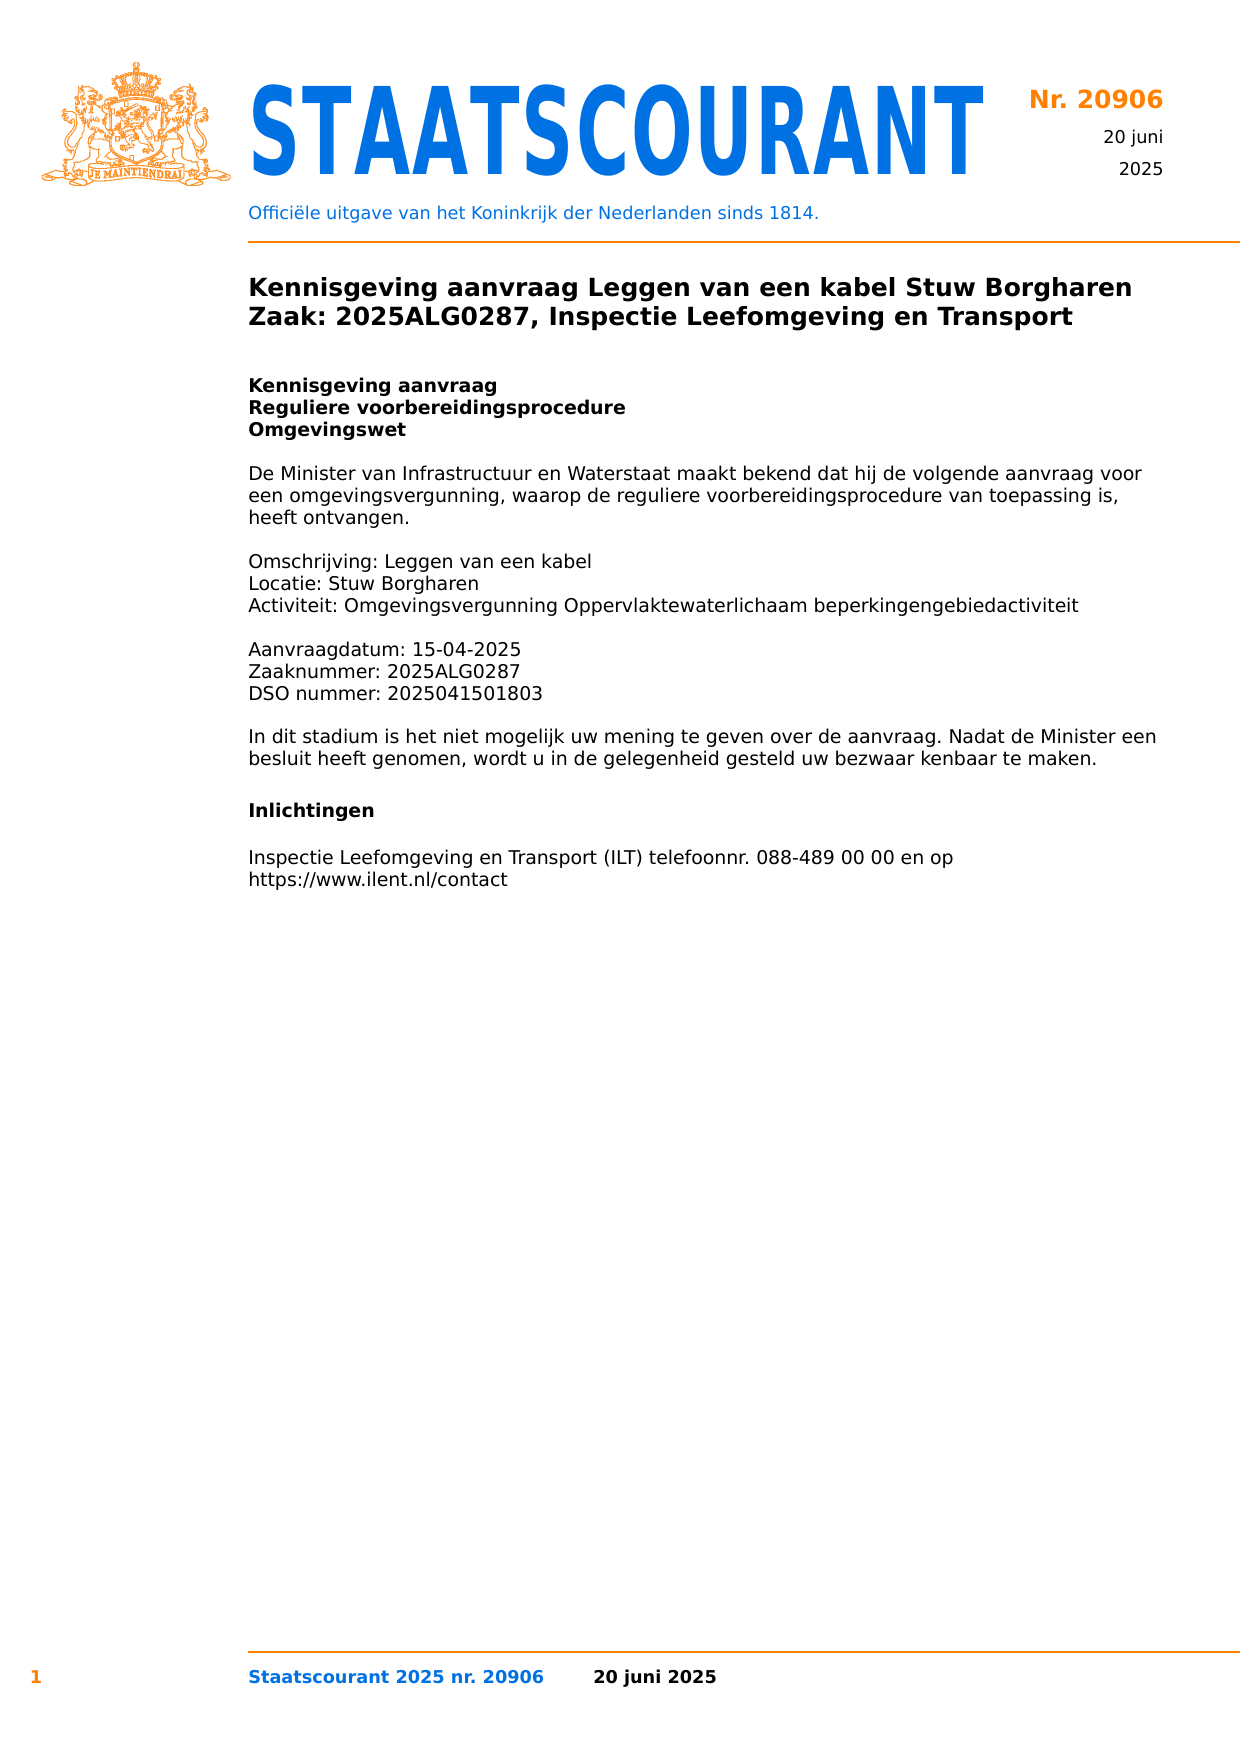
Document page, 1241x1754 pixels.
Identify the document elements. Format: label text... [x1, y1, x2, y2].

table_cell 20 juni [998, 121, 1240, 153]
text Reguliere voorbereidingsprocedure [248, 397, 1163, 419]
table_header Nr. 20906 [998, 62, 1240, 121]
table_cell Officiële uitgave van het Koninkrijk der Nederlanden sinds 1814. [248, 203, 1240, 241]
picture [41, 62, 231, 186]
text Inspectie Leefomgeving en Transport (ILT) telefoonnr. 088-489 00 00 en op https://www.ilent.nl/contact [248, 847, 1163, 891]
text Omgevingswet [248, 419, 1163, 441]
text De Minister van Infrastructuur en Waterstaat maakt bekend dat hij de volgende aanvraag voor een omgevingsvergunning, waarop de reguliere voorbereidingsprocedure van toepassing is, heeft ontvangen. [248, 463, 1163, 529]
table_header [25, 62, 248, 241]
text Aanvraagdatum: 15-04-2025 [248, 638, 1163, 661]
text Kennisgeving aanvraag [248, 375, 1163, 397]
text Zaaknummer: 2025ALG0287 [248, 661, 1163, 682]
text In dit stadium is het niet mogelijk uw mening te geven over de aanvraag. Nadat de Minister een besluit heeft genomen, wordt u in de gelegenheid gesteld uw bezwaar kenbaar te maken. [248, 726, 1163, 770]
text Omschrijving: Leggen van een kabel [248, 551, 1163, 573]
subtitle Kennisgeving aanvraag Leggen van een kabel Stuw Borgharen Zaak: 2025ALG0287, Inspectie Leefomgeving en Transport [248, 273, 1163, 331]
text DSO nummer: 2025041501803 [248, 682, 1163, 704]
subtitle Inlichtingen [248, 800, 1163, 822]
table_header STAATSCOURANT [248, 62, 998, 203]
table_cell 2025 [998, 153, 1240, 203]
text Activiteit: Omgevingsvergunning Oppervlaktewaterlichaam beperkingengebiedactiviteit [248, 595, 1163, 617]
text Locatie: Stuw Borgharen [248, 573, 1163, 595]
